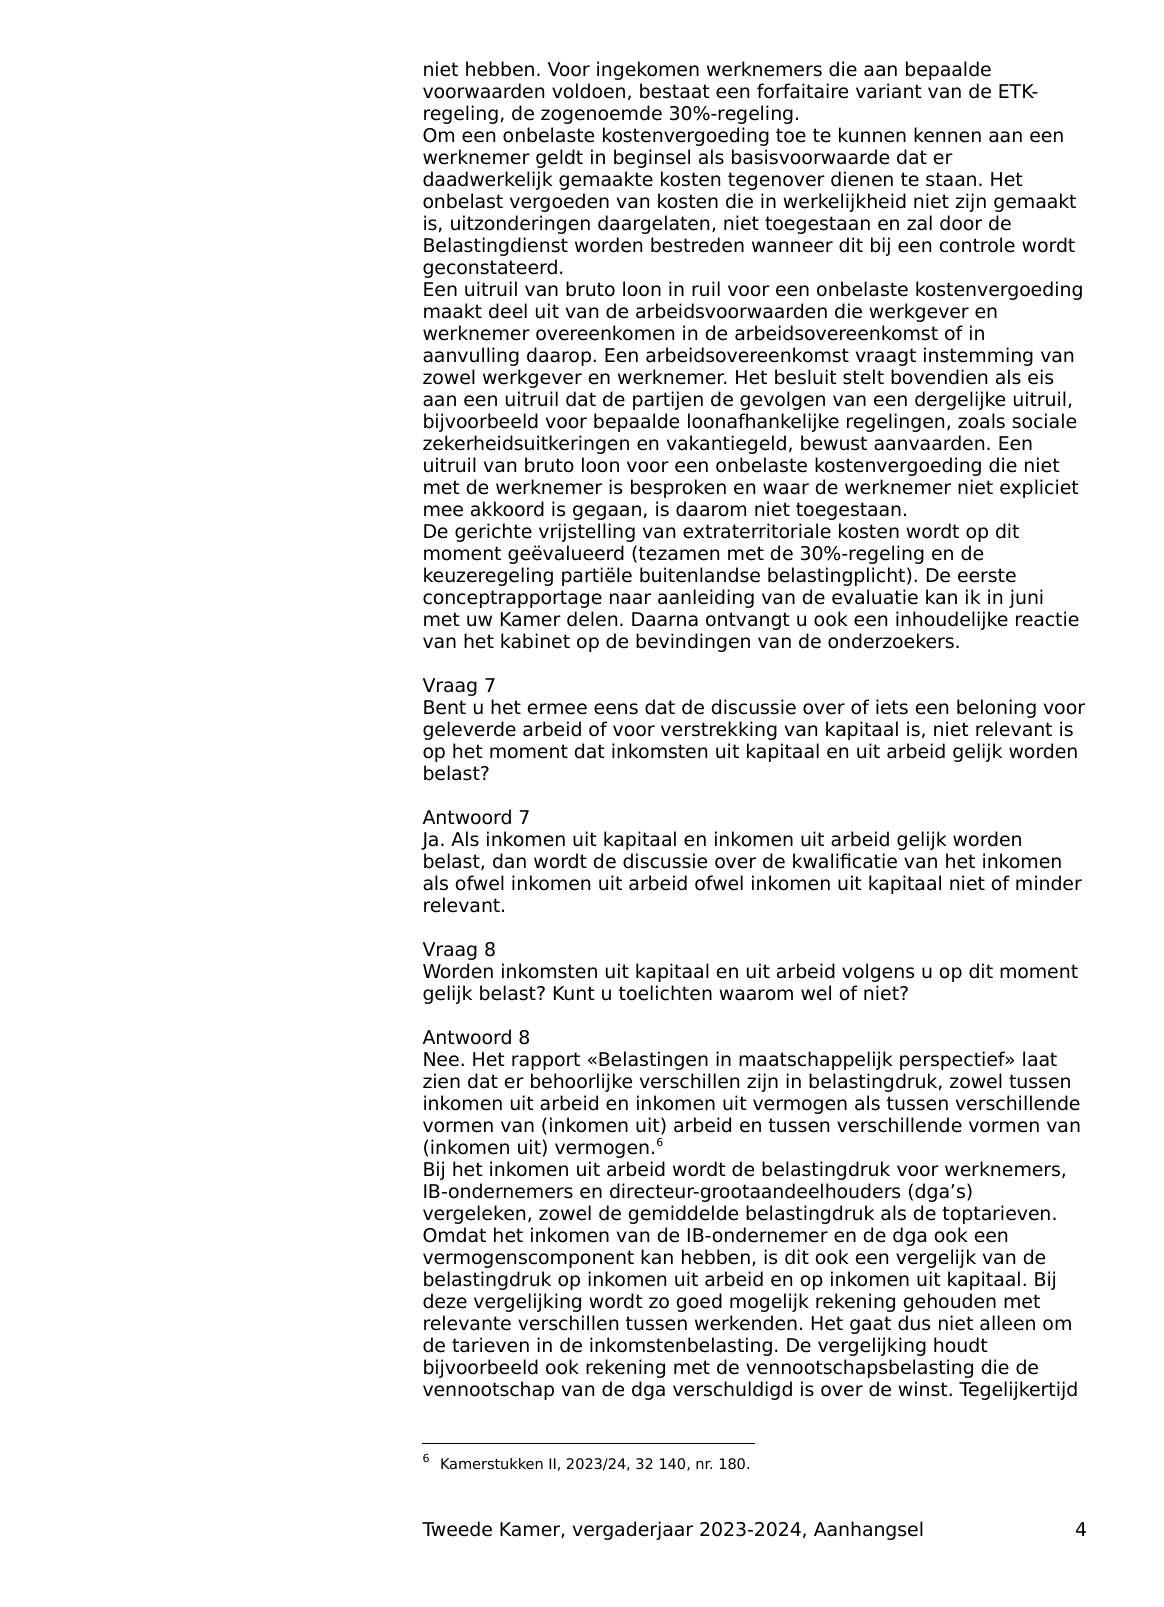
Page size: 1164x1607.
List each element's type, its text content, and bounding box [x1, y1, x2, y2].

text Worden inkomsten uit kapitaal en uit arbeid volgens u op dit moment gelijk belast? Kunt u toelichten waarom wel of niet? [422, 961, 1087, 1005]
text Nee. Het rapport «Belastingen in maatschappelijk perspectief» laat zien dat er behoorlijke verschillen zijn in belastingdruk, zowel tussen inkomen uit arbeid en inkomen uit vermogen als tussen verschillende vormen van (inkomen uit) arbeid en tussen verschillende vormen van (inkomen uit) vermogen. [422, 1049, 1087, 1159]
text Vraag 7 [422, 675, 1087, 697]
text De gerichte vrijstelling van extraterritoriale kosten wordt op dit moment geëvalueerd (tezamen met de 30%-regeling en de keuzeregeling partiële buitenlandse belastingplicht). De eerste conceptrapportage naar aanleiding van de evaluatie kan ik in juni met uw Kamer delen. Daarna ontvangt u ook een inhoudelijke reactie van het kabinet op de bevindingen van de onderzoekers. [422, 521, 1087, 652]
text Ja. Als inkomen uit kapitaal en inkomen uit arbeid gelijk worden belast, dan wordt de discussie over de kwalificatie van het inkomen als ofwel inkomen uit arbeid ofwel inkomen uit kapitaal niet of minder relevant. [422, 829, 1087, 917]
text Om een onbelaste kostenvergoeding toe te kunnen kennen aan een werknemer geldt in beginsel als basisvoorwaarde dat er daadwerkelijk gemaakte kosten tegenover dienen te staan. Het onbelast vergoeden van kosten die in werkelijkheid niet zijn gemaakt is, uitzonderingen daargelaten, niet toegestaan en zal door de Belastingdienst worden bestreden wanneer dit bij een controle wordt geconstateerd. [422, 125, 1087, 279]
text Antwoord 8 [422, 1027, 1087, 1049]
text Bent u het ermee eens dat de discussie over of iets een beloning voor geleverde arbeid of voor verstrekking van kapitaal is, niet relevant is op het moment dat inkomsten uit kapitaal en uit arbeid gelijk worden belast? [422, 697, 1087, 784]
text Antwoord 7 [422, 807, 1087, 829]
text Bij het inkomen uit arbeid wordt de belastingdruk voor werknemers, IB-ondernemers en directeur-grootaandeelhouders (dga’s) vergeleken, zowel de gemiddelde belastingdruk als de toptarieven. Omdat het inkomen van de IB-ondernemer en de dga ook een vermogenscomponent kan hebben, is dit ook een vergelijk van de belastingdruk op inkomen uit arbeid en op inkomen uit kapitaal. Bij deze vergelijking wordt zo goed mogelijk rekening gehouden met relevante verschillen tussen werkenden. Het gaat dus niet alleen om de tarieven in de inkomstenbelasting. De vergelijking houdt bijvoorbeeld ook rekening met de vennootschapsbelasting die de vennootschap van de dga verschuldigd is over de winst. Tegelijkertijd [422, 1159, 1087, 1401]
text Kamerstukken II, 2023/24, 32 140, nr. 180. [422, 1452, 1087, 1474]
text niet hebben. Voor ingekomen werknemers die aan bepaalde voorwaarden voldoen, bestaat een forfaitaire variant van de ETK-regeling, de zogenoemde 30%-regeling. [422, 59, 1087, 125]
text Vraag 8 [422, 939, 1087, 961]
text Een uitruil van bruto loon in ruil voor een onbelaste kostenvergoeding maakt deel uit van de arbeidsvoorwaarden die werkgever en werknemer overeenkomen in de arbeidsovereenkomst of in aanvulling daarop. Een arbeidsovereenkomst vraagt instemming van zowel werkgever en werknemer. Het besluit stelt bovendien als eis aan een uitruil dat de partijen de gevolgen van een dergelijke uitruil, bijvoorbeeld voor bepaalde loonafhankelijke regelingen, zoals sociale zekerheidsuitkeringen en vakantiegeld, bewust aanvaarden. Een uitruil van bruto loon voor een onbelaste kostenvergoeding die niet met de werknemer is besproken en waar de werknemer niet expliciet mee akkoord is gegaan, is daarom niet toegestaan. [422, 279, 1087, 521]
